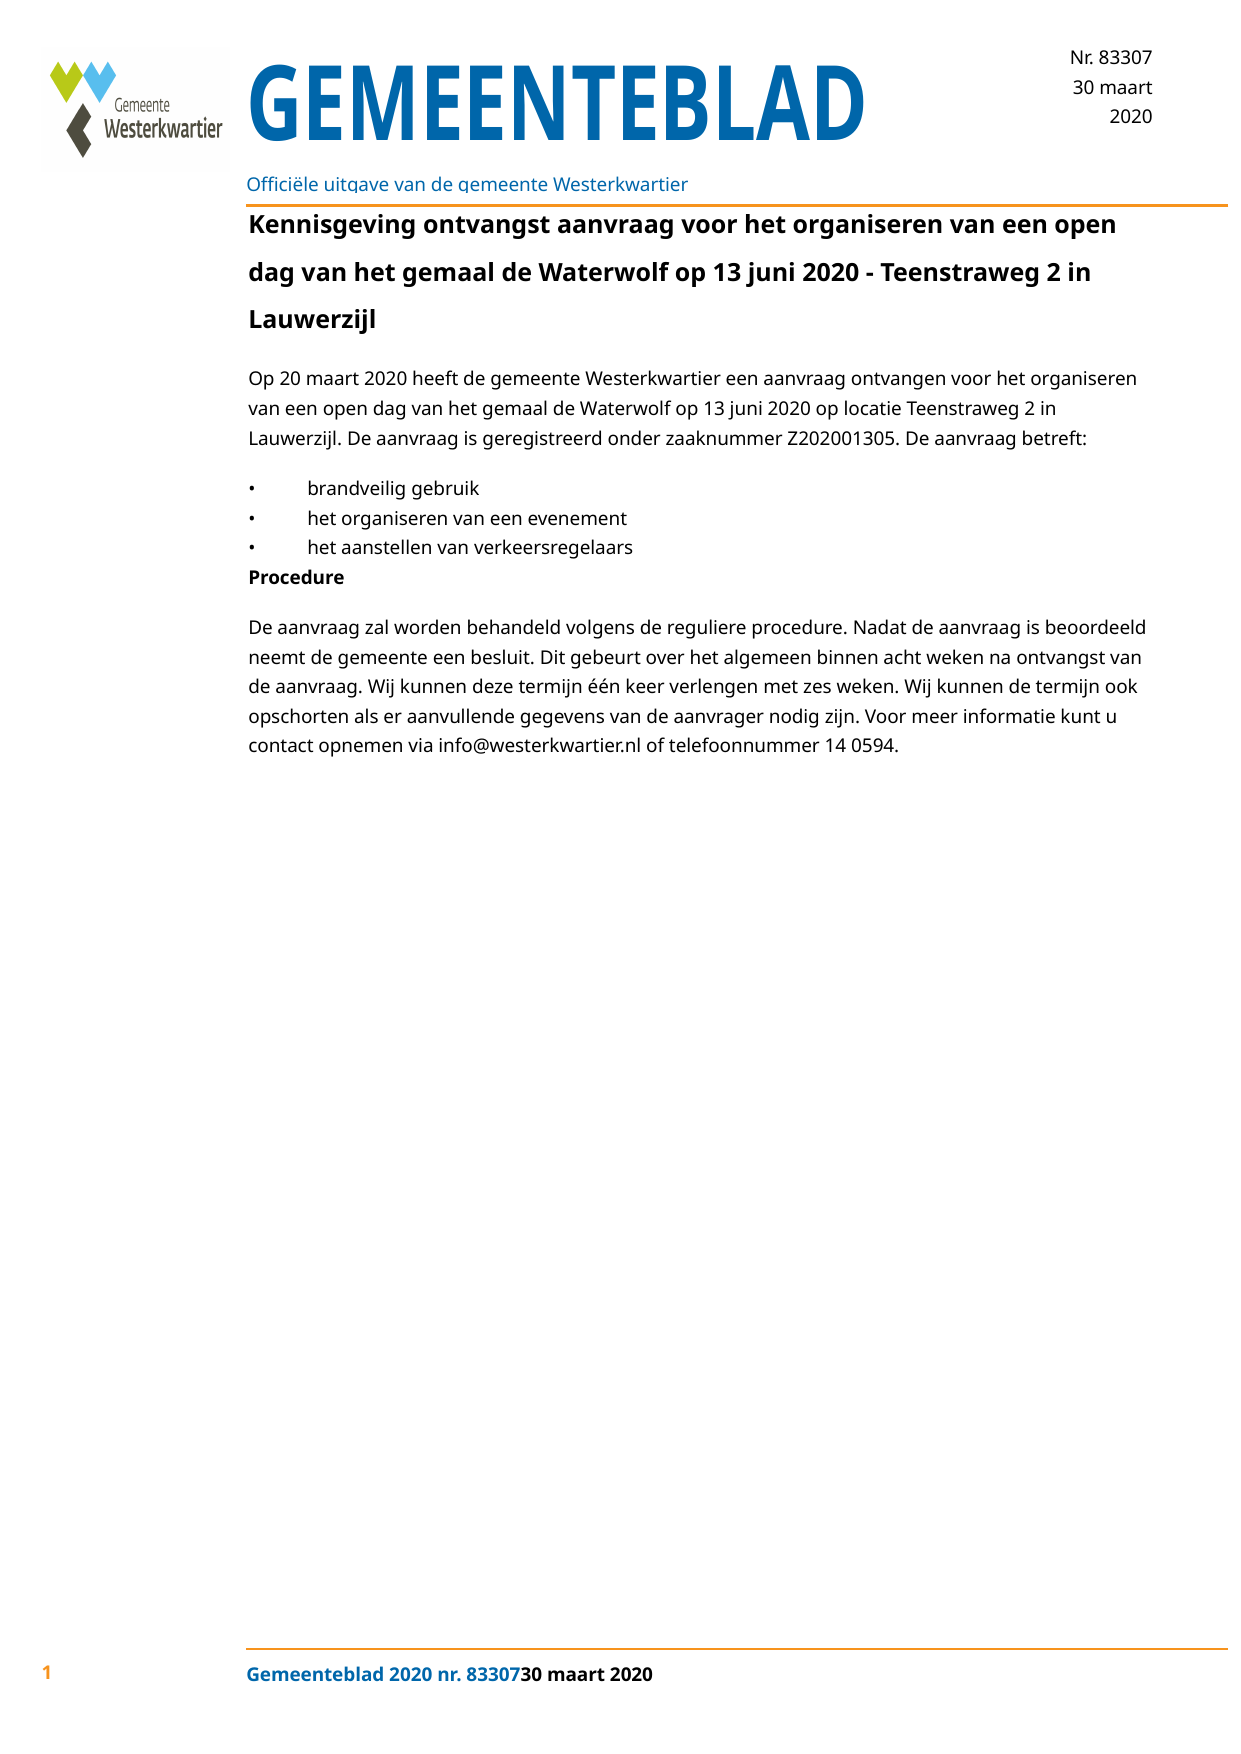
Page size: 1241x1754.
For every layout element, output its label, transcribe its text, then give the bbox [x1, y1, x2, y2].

text Op 20 maart 2020 heeft de gemeente Westerkwartier een aanvraag ontvangen voor het organiseren van een open dag van het gemaal de Waterwolf op 13 juni 2020 op locatie Teenstraweg 2 in Lauwerzijl. De aanvraag is geregistreerd onder zaaknummer Z202001305. De aanvraag betreft: [248, 366, 1152, 450]
list het organiseren van een evenement [248, 505, 1152, 530]
text Kennisgeving ontvangst aanvraag voor het organiseren van een open dag van het gemaal de Waterwolf op 13 juni 2020 - Teenstraweg 2 in Lauwerzijl [248, 207, 1152, 336]
picture [41, 47, 231, 172]
text De aanvraag zal worden behandeld volgens de reguliere procedure. Nadat de aanvraag is beoordeeld neemt de gemeente een besluit. Dit gebeurt over het algemeen binnen acht weken na ontvangst van de aanvraag. Wij kunnen deze termijn één keer verlengen met zes weken. Wij kunnen de termijn ook opschorten als er aanvullende gegevens van de aanvrager nodig zijn. Voor meer informatie kunt u contact opnemen via info@westerkwartier.nl of telefoonnummer 14 0594. [248, 614, 1152, 758]
list brandveilig gebruik [248, 475, 1152, 501]
text Procedure [248, 564, 1152, 589]
list het aanstellen van verkeersregelaars [248, 534, 1152, 560]
